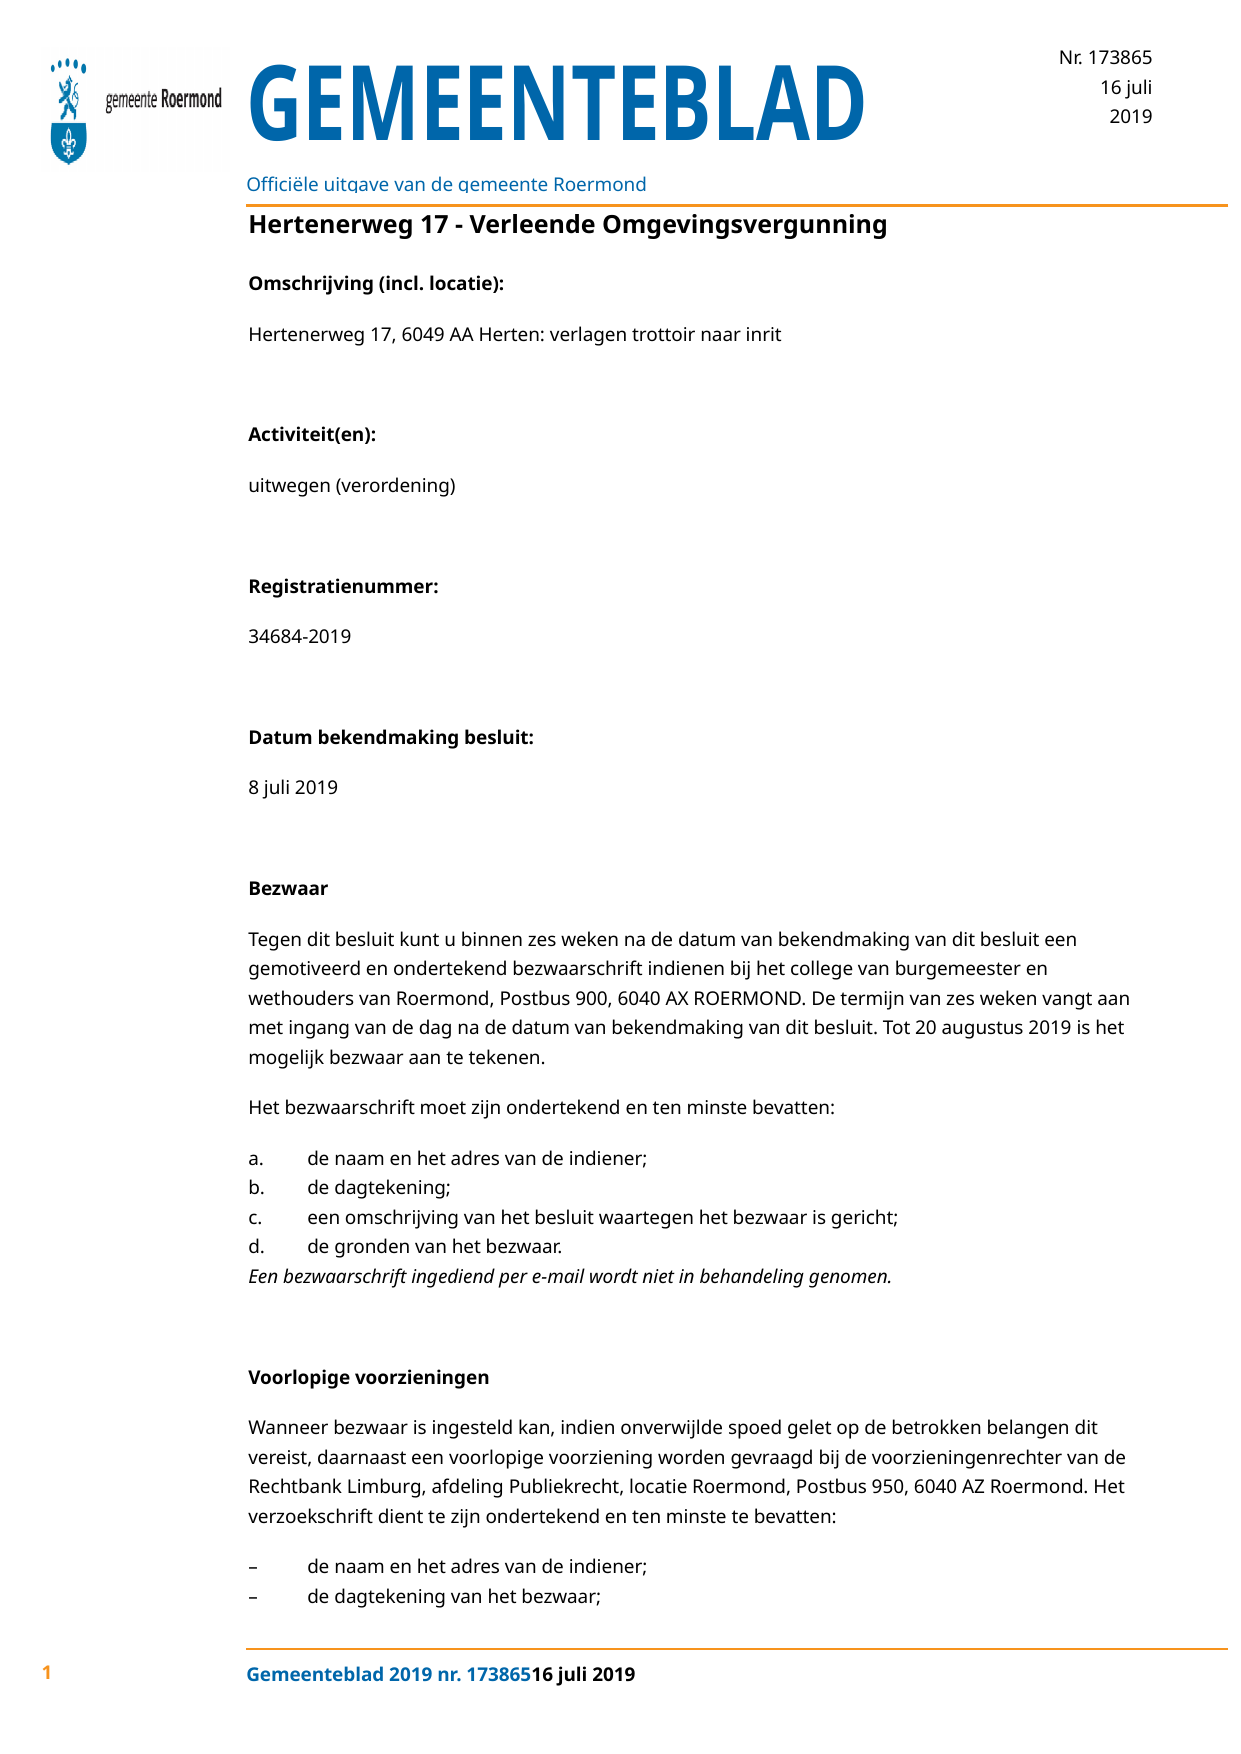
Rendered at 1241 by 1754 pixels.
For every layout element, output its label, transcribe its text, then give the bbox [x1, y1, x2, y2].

text Hertenerweg 17, 6049 AA Herten: verlagen trottoir naar inrit [248, 321, 1152, 346]
text Bezwaar [248, 875, 1152, 901]
text Datum bekendmaking besluit: [248, 724, 1152, 750]
list de naam en het adres van de indiener; [248, 1554, 1152, 1579]
text Omschrijving (incl. locatie): [248, 270, 1152, 296]
list een omschrijving van het besluit waartegen het bezwaar is gericht; [248, 1204, 1152, 1230]
list de naam en het adres van de indiener; [248, 1145, 1152, 1171]
text Wanneer bezwaar is ingesteld kan, indien onverwijlde spoed gelet op de betrokken belangen dit vereist, daarnaast een voorlopige voorziening worden gevraagd bij de voorzieningenrechter van de Rechtbank Limburg, afdeling Publiekrecht, locatie Roermond, Postbus 950, 6040 AZ Roermond. Het verzoekschrift dient te zijn ondertekend en ten minste te bevatten: [248, 1414, 1152, 1529]
text Het bezwaarschrift moet zijn ondertekend en ten minste bevatten: [248, 1094, 1152, 1120]
text Hertenerweg 17 - Verleende Omgevingsvergunning [248, 207, 1152, 241]
text Tegen dit besluit kunt u binnen zes weken na de datum van bekendmaking van dit besluit een gemotiveerd en ondertekend bezwaarschrift indienen bij het college van burgemeester en wethouders van Roermond, Postbus 900, 6040 AX ROERMOND. De termijn van zes weken vangt aan met ingang van de dag na de datum van bekendmaking van dit besluit. Tot 20 augustus 2019 is het mogelijk bezwaar aan te tekenen. [248, 926, 1152, 1070]
list de dagtekening van het bezwaar; [248, 1583, 1152, 1609]
text Een bezwaarschrift ingediend per e-mail wordt niet in behandeling genomen. [248, 1263, 1152, 1289]
text 8 juli 2019 [248, 774, 1152, 800]
text Voorlopige voorzieningen [248, 1364, 1152, 1390]
text uitwegen (verordening) [248, 472, 1152, 498]
text 34684-2019 [248, 623, 1152, 649]
list de dagtekening; [248, 1174, 1152, 1200]
list de gronden van het bezwaar. [248, 1234, 1152, 1259]
text Activiteit(en): [248, 422, 1152, 447]
text Registratienummer: [248, 573, 1152, 598]
picture [41, 47, 231, 172]
